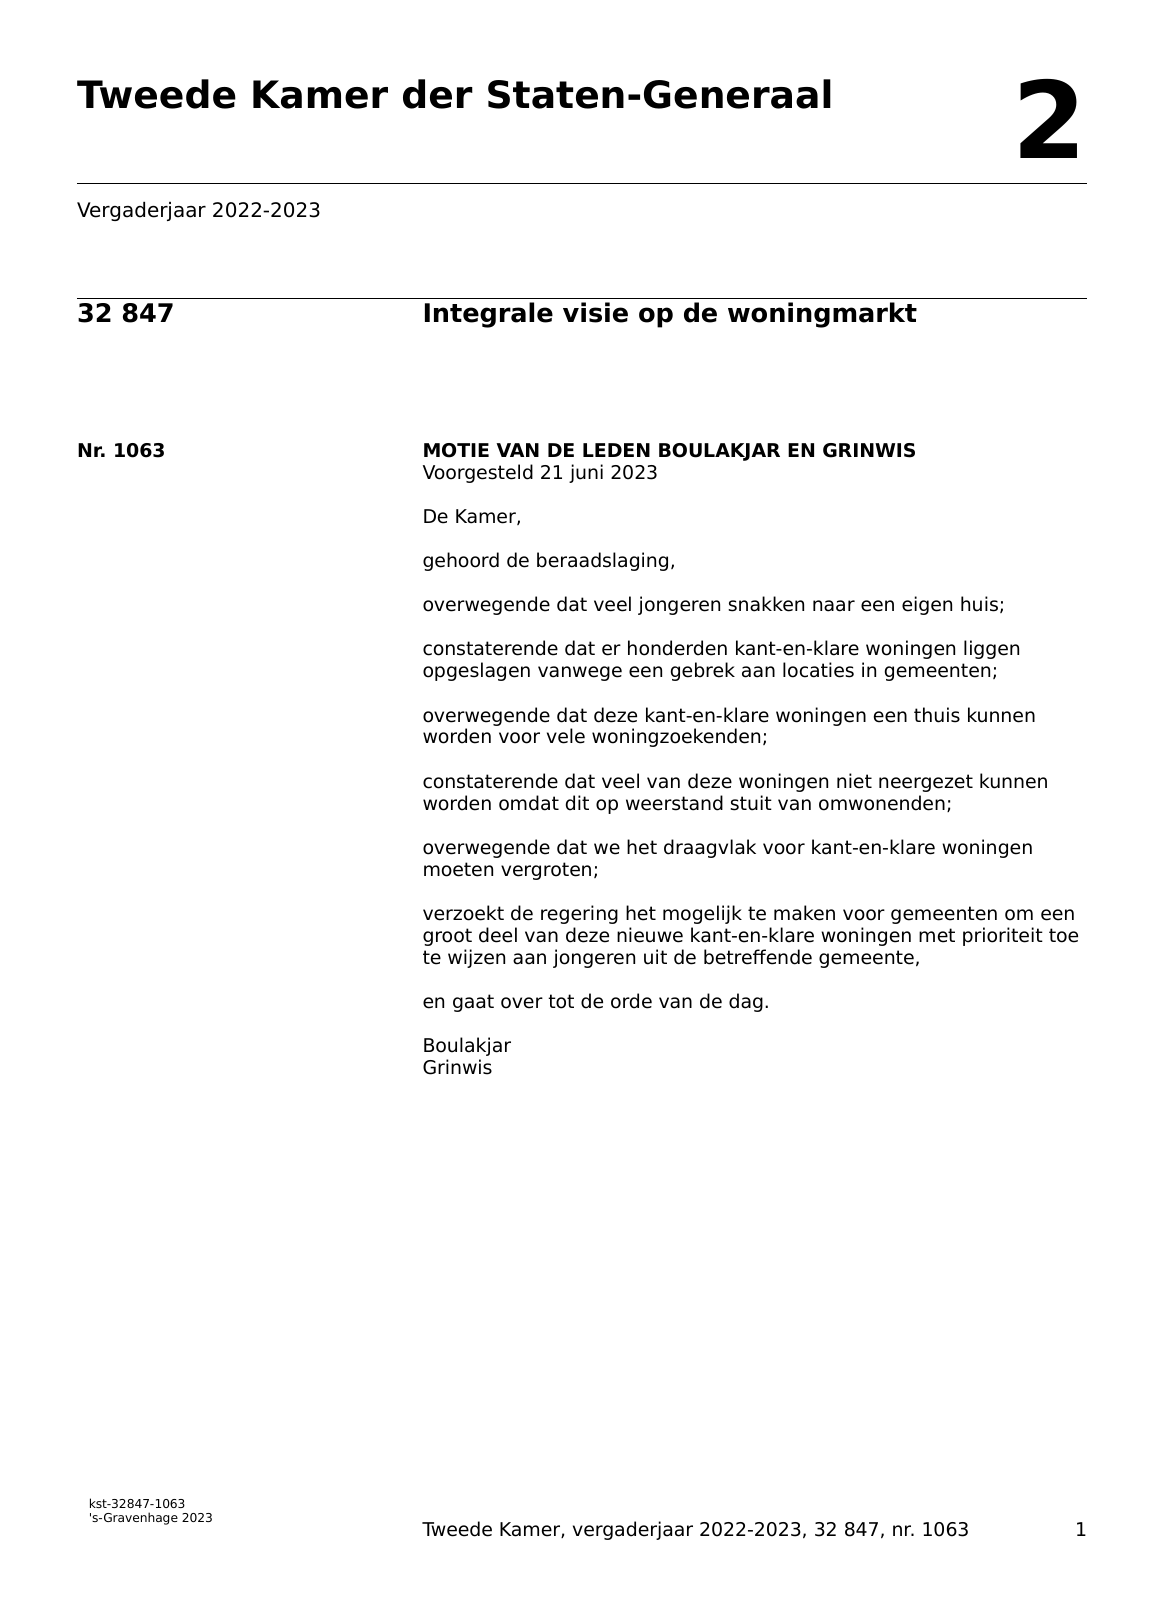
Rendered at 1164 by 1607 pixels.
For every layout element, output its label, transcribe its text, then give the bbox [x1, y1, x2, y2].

text verzoekt de regering het mogelijk te maken voor gemeenten om een groot deel van deze nieuwe kant-en-klare woningen met prioriteit toe te wijzen aan jongeren uit de betreffende gemeente, [422, 903, 1087, 969]
text overwegende dat we het draagvlak voor kant-en-klare woningen moeten vergroten; [422, 837, 1087, 881]
text kst-32847-1063 [88, 1497, 323, 1511]
text constaterende dat veel van deze woningen niet neergezet kunnen worden omdat dit op weerstand stuit van omwonenden; [422, 771, 1087, 814]
text Boulakjar [422, 1035, 1087, 1057]
table_cell Vergaderjaar 2022-2023 [77, 184, 1087, 298]
text Grinwis [422, 1057, 1087, 1079]
text gehoord de beraadslaging, [422, 550, 1087, 572]
table_header Tweede Kamer der Staten-Generaal [77, 59, 886, 183]
text overwegende dat deze kant-en-klare woningen een thuis kunnen worden voor vele woningzoekenden; [422, 704, 1087, 748]
table_header 2 [886, 59, 1087, 183]
text overwegende dat veel jongeren snakken naar een eigen huis; [422, 594, 1087, 616]
text Voorgesteld 21 juni 2023 [422, 462, 1087, 484]
text en gaat over tot de orde van de dag. [422, 991, 1087, 1013]
subtitle 32 847 Integrale visie op de woningmarkt [77, 299, 1087, 329]
text De Kamer, [422, 506, 1087, 528]
subtitle Nr. 1063 MOTIE VAN DE LEDEN BOULAKJAR EN GRINWIS [77, 440, 1087, 462]
text constaterende dat er honderden kant-en-klare woningen liggen opgeslagen vanwege een gebrek aan locaties in gemeenten; [422, 638, 1087, 682]
text 's-Gravenhage 2023 [88, 1511, 323, 1525]
